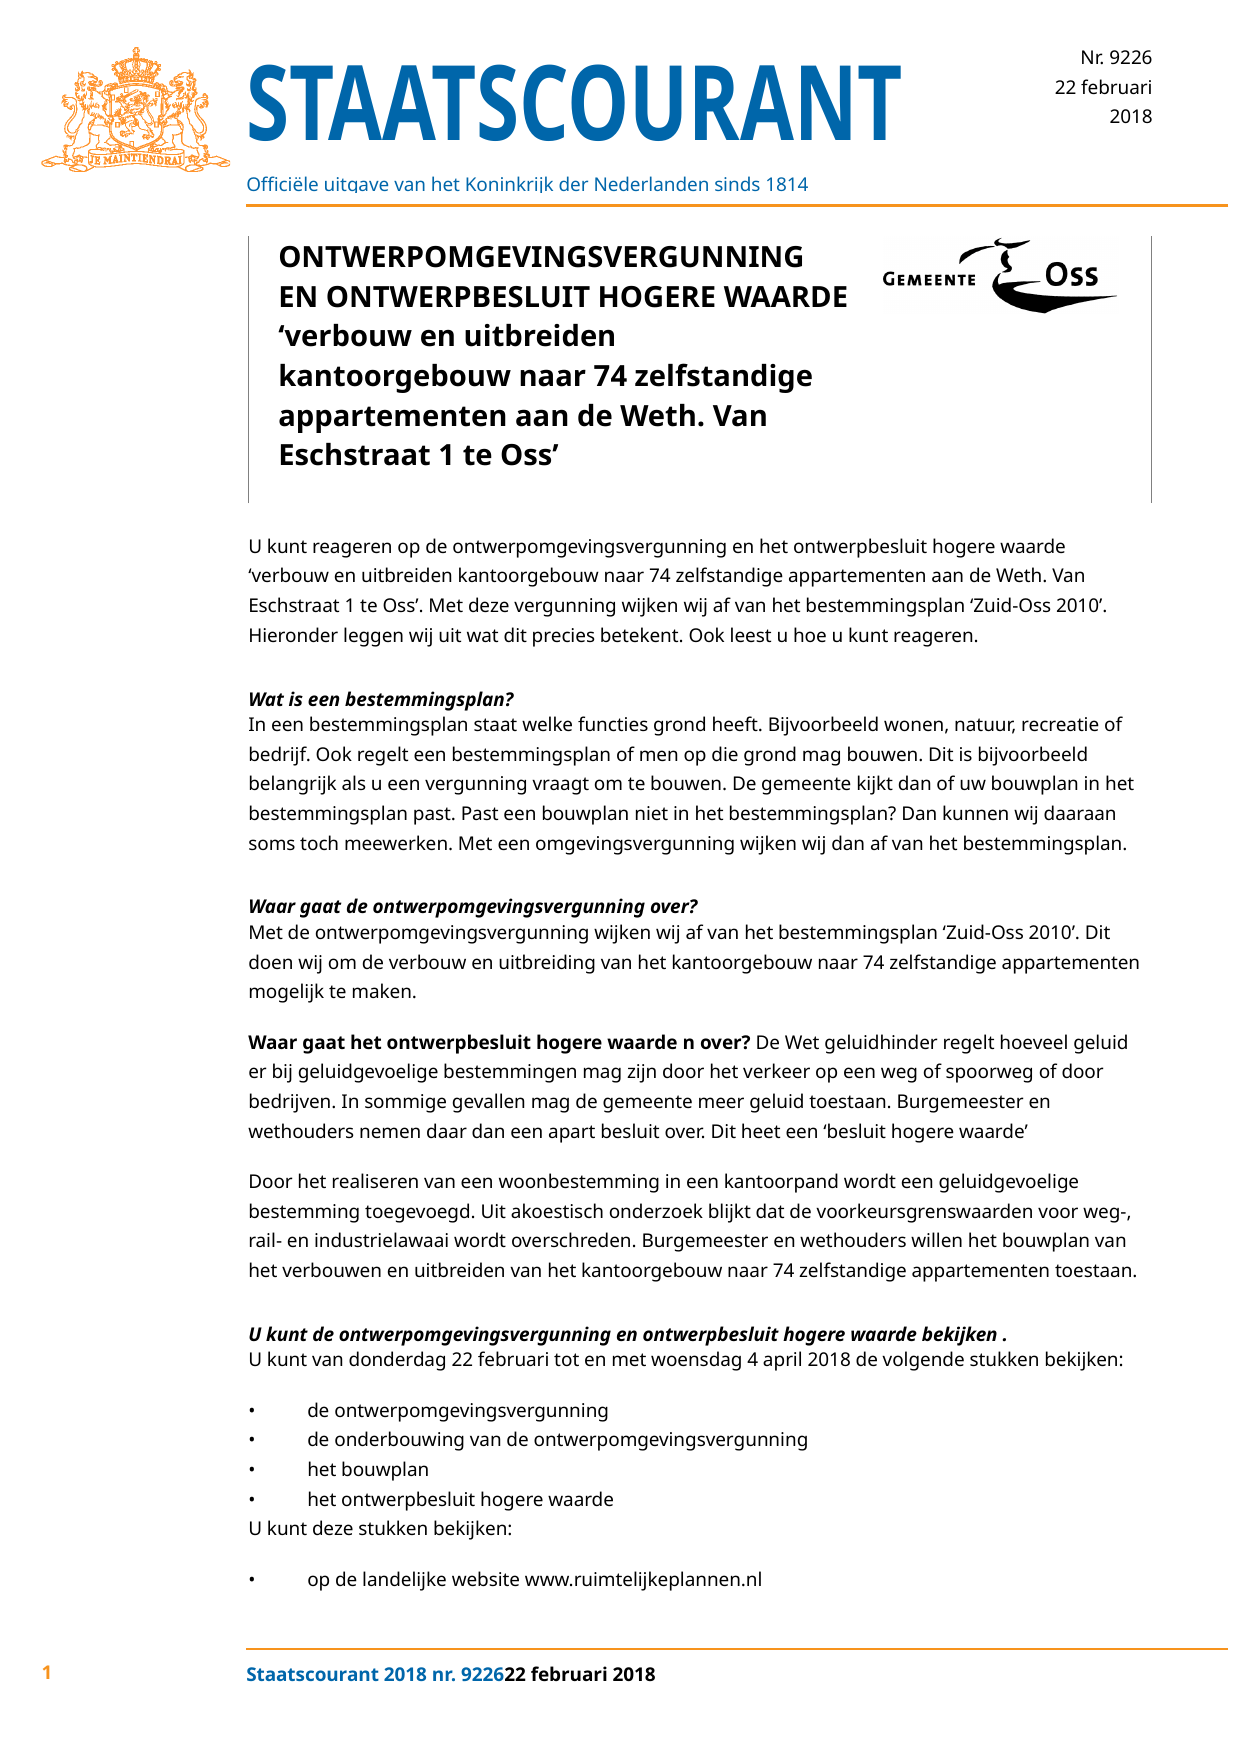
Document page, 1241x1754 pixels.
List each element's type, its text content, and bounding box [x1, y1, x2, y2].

list het bouwplan [248, 1456, 1152, 1482]
text Door het realiseren van een woonbestemming in een kantoorpand wordt een geluidgevoelige bestemming toegevoegd. Uit akoestisch onderzoek blijkt dat de voorkeursgrenswaarden voor weg-, rail- en industrielawaai wordt overschreden. Burgemeester en wethouders willen het bouwplan van het verbouwen en uitbreiden van het kantoorgebouw naar 74 zelfstandige appartementen toestaan. [248, 1168, 1152, 1283]
text Waar gaat de ontwerpomgevingsvergunning over? [248, 894, 1152, 919]
picture [882, 236, 1119, 314]
table_header ONTWERPOMGEVINGSVERGUNNING EN ONTWERPBESLUIT HOGERE WAARDE ‘verbouw en uitbreiden kantoorgebouw naar 74 zelfstandige appartementen aan de Weth. Van Eschstraat 1 te Oss’ [249, 236, 850, 503]
text Wat is een bestemmingsplan? [248, 686, 1152, 711]
text Waar gaat het ontwerpbesluit hogere waarde n over? De Wet geluidhinder regelt hoeveel geluid er bij geluidgevoelige bestemmingen mag zijn door het verkeer op een weg of spoorweg of door bedrijven. In sommige gevallen mag de gemeente meer geluid toestaan. Burgemeester en wethouders nemen daar dan een apart besluit over. Dit heet een ‘besluit hogere waarde’ [248, 1029, 1152, 1143]
text U kunt deze stukken bekijken: [248, 1515, 1152, 1541]
list het ontwerpbesluit hogere waarde [248, 1486, 1152, 1512]
list op de landelijke website www.ruimtelijkeplannen.nl [248, 1566, 1152, 1592]
text Met de ontwerpomgevingsvergunning wijken wij af van het bestemmingsplan ‘Zuid-Oss 2010’. Dit doen wij om de verbouw en uitbreiding van het kantoorgebouw naar 74 zelfstandige appartementen mogelijk te maken. [248, 919, 1152, 1004]
table_header [850, 236, 1151, 503]
text In een bestemmingsplan staat welke functies grond heeft. Bijvoorbeeld wonen, natuur, recreatie of bedrijf. Ook regelt een bestemmingsplan of men op die grond mag bouwen. Dit is bijvoorbeeld belangrijk als u een vergunning vraagt om te bouwen. De gemeente kijkt dan of uw bouwplan in het bestemmingsplan past. Past een bouwplan niet in het bestemmingsplan? Dan kunnen wij daaraan soms toch meewerken. Met een omgevingsvergunning wijken wij dan af van het bestemmingsplan. [248, 711, 1152, 856]
picture [41, 47, 231, 172]
list de ontwerpomgevingsvergunning [248, 1397, 1152, 1423]
text U kunt van donderdag 22 februari tot en met woensdag 4 april 2018 de volgende stukken bekijken: [248, 1347, 1152, 1372]
text U kunt reageren op de ontwerpomgevingsvergunning en het ontwerpbesluit hogere waarde ‘verbouw en uitbreiden kantoorgebouw naar 74 zelfstandige appartementen aan de Weth. Van Eschstraat 1 te Oss’. Met deze vergunning wijken wij af van het bestemmingsplan ‘Zuid-Oss 2010’. Hieronder leggen wij uit wat dit precies betekent. Ook leest u hoe u kunt reageren. [248, 533, 1152, 647]
list de onderbouwing van de ontwerpomgevingsvergunning [248, 1427, 1152, 1452]
text U kunt de ontwerpomgevingsvergunning en ontwerpbesluit hogere waarde bekijken . [248, 1321, 1152, 1347]
